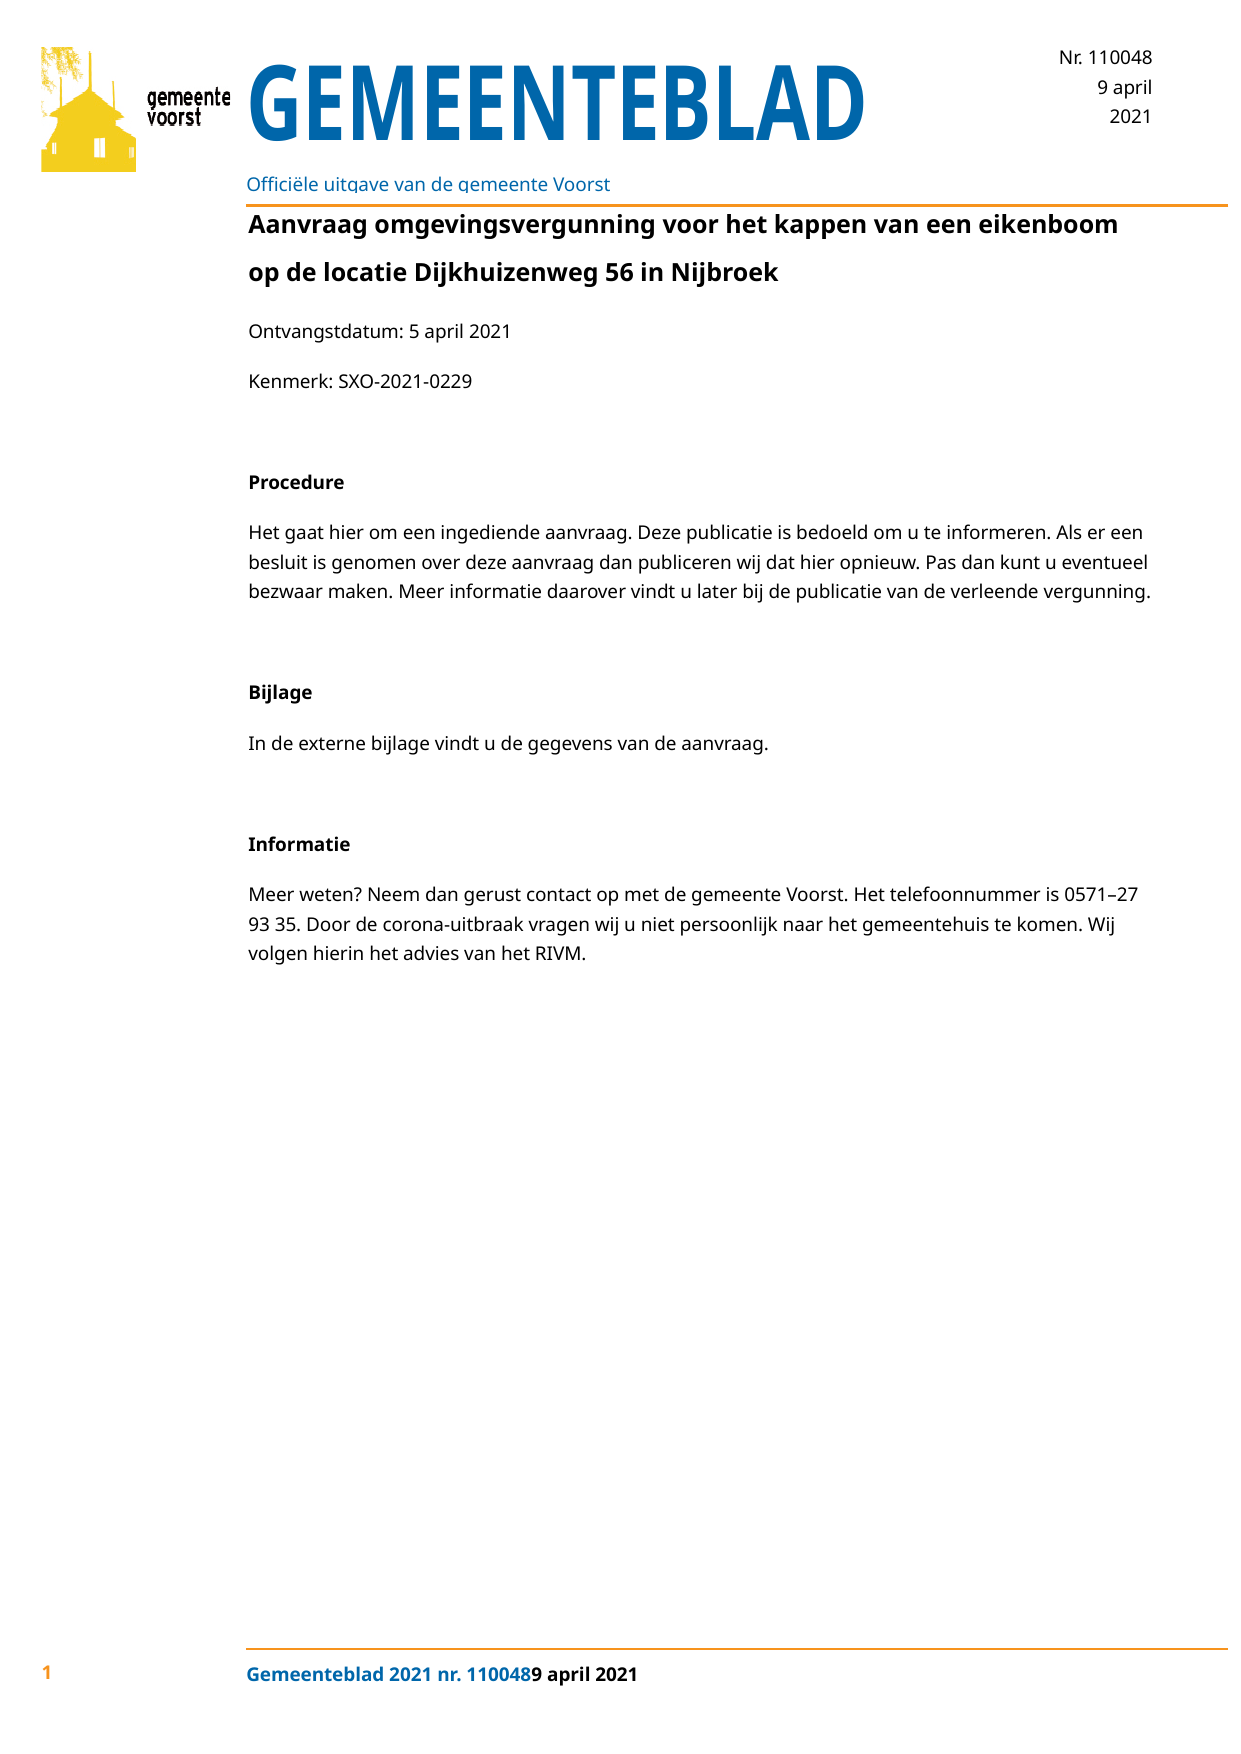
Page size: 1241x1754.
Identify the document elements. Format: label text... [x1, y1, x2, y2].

text Het gaat hier om een ingediende aanvraag. Deze publicatie is bedoeld om u te informeren. Als er een besluit is genomen over deze aanvraag dan publiceren wij dat hier opnieuw. Pas dan kunt u eventueel bezwaar maken. Meer informatie daarover vindt u later bij de publicatie van de verleende vergunning. [248, 519, 1152, 604]
text Aanvraag omgevingsvergunning voor het kappen van een eikenboom op de locatie Dijkhuizenweg 56 in Nijbroek [248, 207, 1152, 288]
text Ontvangstdatum: 5 april 2021 [248, 318, 1152, 344]
text Meer weten? Neem dan gerust contact op met de gemeente Voorst. Het telefoonnummer is 0571–27 93 35. Door de corona-uitbraak vragen wij u niet persoonlijk naar het gemeentehuis te komen. Wij volgen hierin het advies van het RIVM. [248, 881, 1152, 966]
text Kenmerk: SXO-2021-0229 [248, 368, 1152, 394]
text Bijlage [248, 679, 1152, 705]
text Informatie [248, 831, 1152, 857]
text In de externe bijlage vindt u de gegevens van de aanvraag. [248, 730, 1152, 756]
text Procedure [248, 469, 1152, 495]
picture [41, 47, 231, 172]
